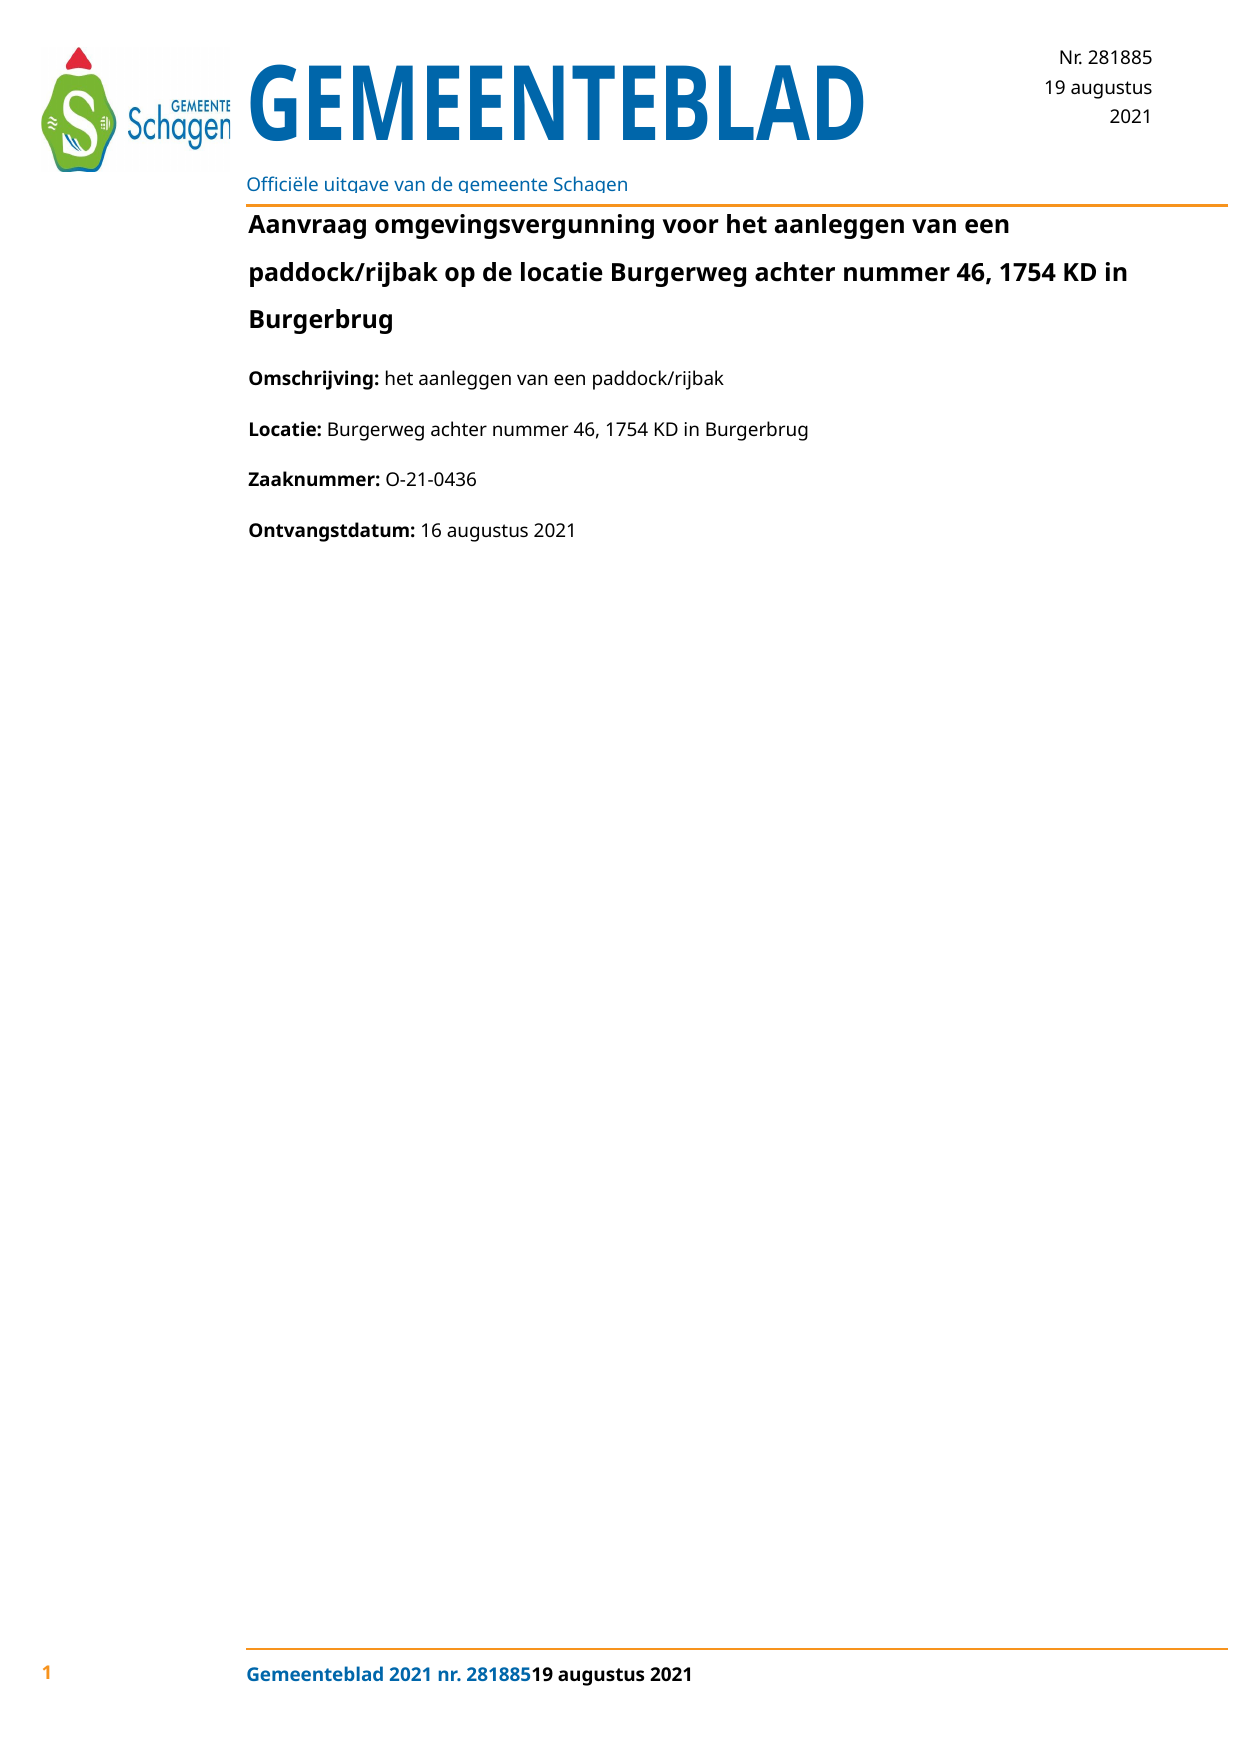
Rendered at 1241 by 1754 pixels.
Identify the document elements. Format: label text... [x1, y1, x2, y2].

text Omschrijving: het aanleggen van een paddock/rijbak [248, 366, 1152, 391]
text Ontvangstdatum: 16 augustus 2021 [248, 517, 1152, 542]
text Zaaknummer: O-21-0436 [248, 466, 1152, 492]
text Locatie: Burgerweg achter nummer 46, 1754 KD in Burgerbrug [248, 416, 1152, 442]
text Aanvraag omgevingsvergunning voor het aanleggen van een paddock/rijbak op de locatie Burgerweg achter nummer 46, 1754 KD in Burgerbrug [248, 207, 1152, 336]
picture [41, 47, 231, 172]
